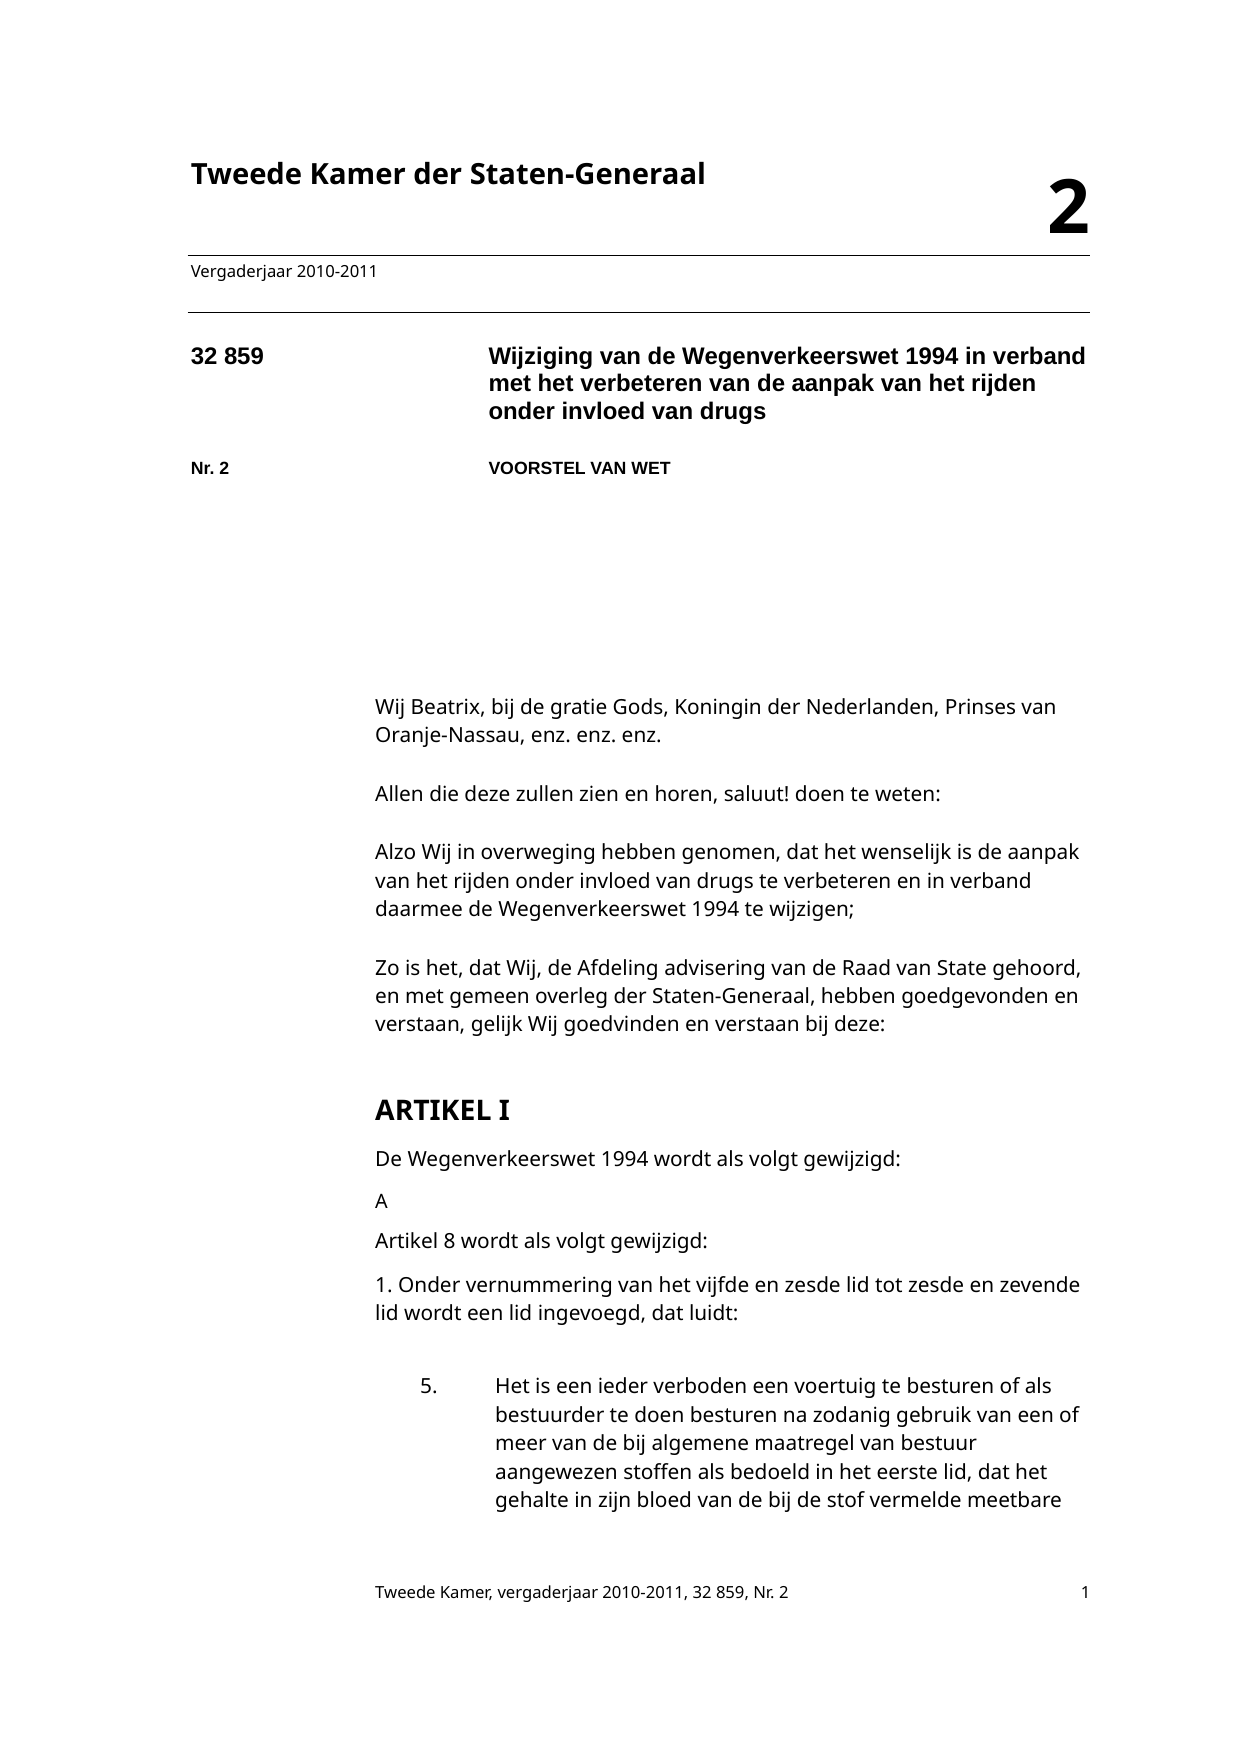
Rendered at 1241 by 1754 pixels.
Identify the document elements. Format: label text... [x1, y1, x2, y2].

text Allen die deze zullen zien en horen, saluut! doen te weten: [375, 779, 1090, 807]
list Het is een ieder verboden een voertuig te besturen of als bestuurder te doen besturen na zodanig gebruik van een of meer van de bij algemene maatregel van bestuur aangewezen stoffen als bedoeld in het eerste lid, dat het gehalte in zijn bloed van de bij de stof vermelde meetbare [420, 1372, 1090, 1514]
text Artikel 8 wordt als volgt gewijzigd: [375, 1226, 1090, 1255]
table_cell 32 859 [188, 339, 485, 454]
table_cell VOORSTEL VAN WET [485, 455, 1090, 573]
table_cell Nr. 2 [188, 455, 485, 573]
table_cell [188, 313, 485, 339]
text 1. Onder vernummering van het vijfde en zesde lid tot zesde en zevende lid wordt een lid ingevoegd, dat luidt: [375, 1270, 1090, 1327]
text De Wegenverkeerswet 1994 wordt als volgt gewijzigd: [375, 1144, 1090, 1173]
table_header 2 [910, 150, 1090, 255]
subtitle ARTIKEL I [375, 1091, 1090, 1129]
text Alzo Wij in overweging hebben genomen, dat het wenselijk is de aanpak van het rijden onder invloed van drugs te verbeteren en in verband daarmee de Wegenverkeerswet 1994 te wijzigen; [375, 837, 1090, 923]
text A [375, 1188, 1090, 1214]
text Wij Beatrix, bij de gratie Gods, Koningin der Nederlanden, Prinses van Oranje-Nassau, enz. enz. enz. [375, 692, 1090, 749]
table_cell Wijziging van de Wegenverkeerswet 1994 in verband met het verbeteren van de aanpak van het rijden onder invloed van drugs [485, 339, 1090, 454]
table_cell [485, 313, 1090, 339]
table_header Tweede Kamer der Staten-Generaal [188, 150, 909, 255]
text Zo is het, dat Wij, de Afdeling advisering van de Raad van State gehoord, en met gemeen overleg der Staten-Generaal, hebben goedgevonden en verstaan, gelijk Wij goedvinden en verstaan bij deze: [375, 953, 1090, 1038]
table_cell Vergaderjaar 2010-2011 [188, 256, 485, 312]
table_cell [485, 256, 1090, 312]
